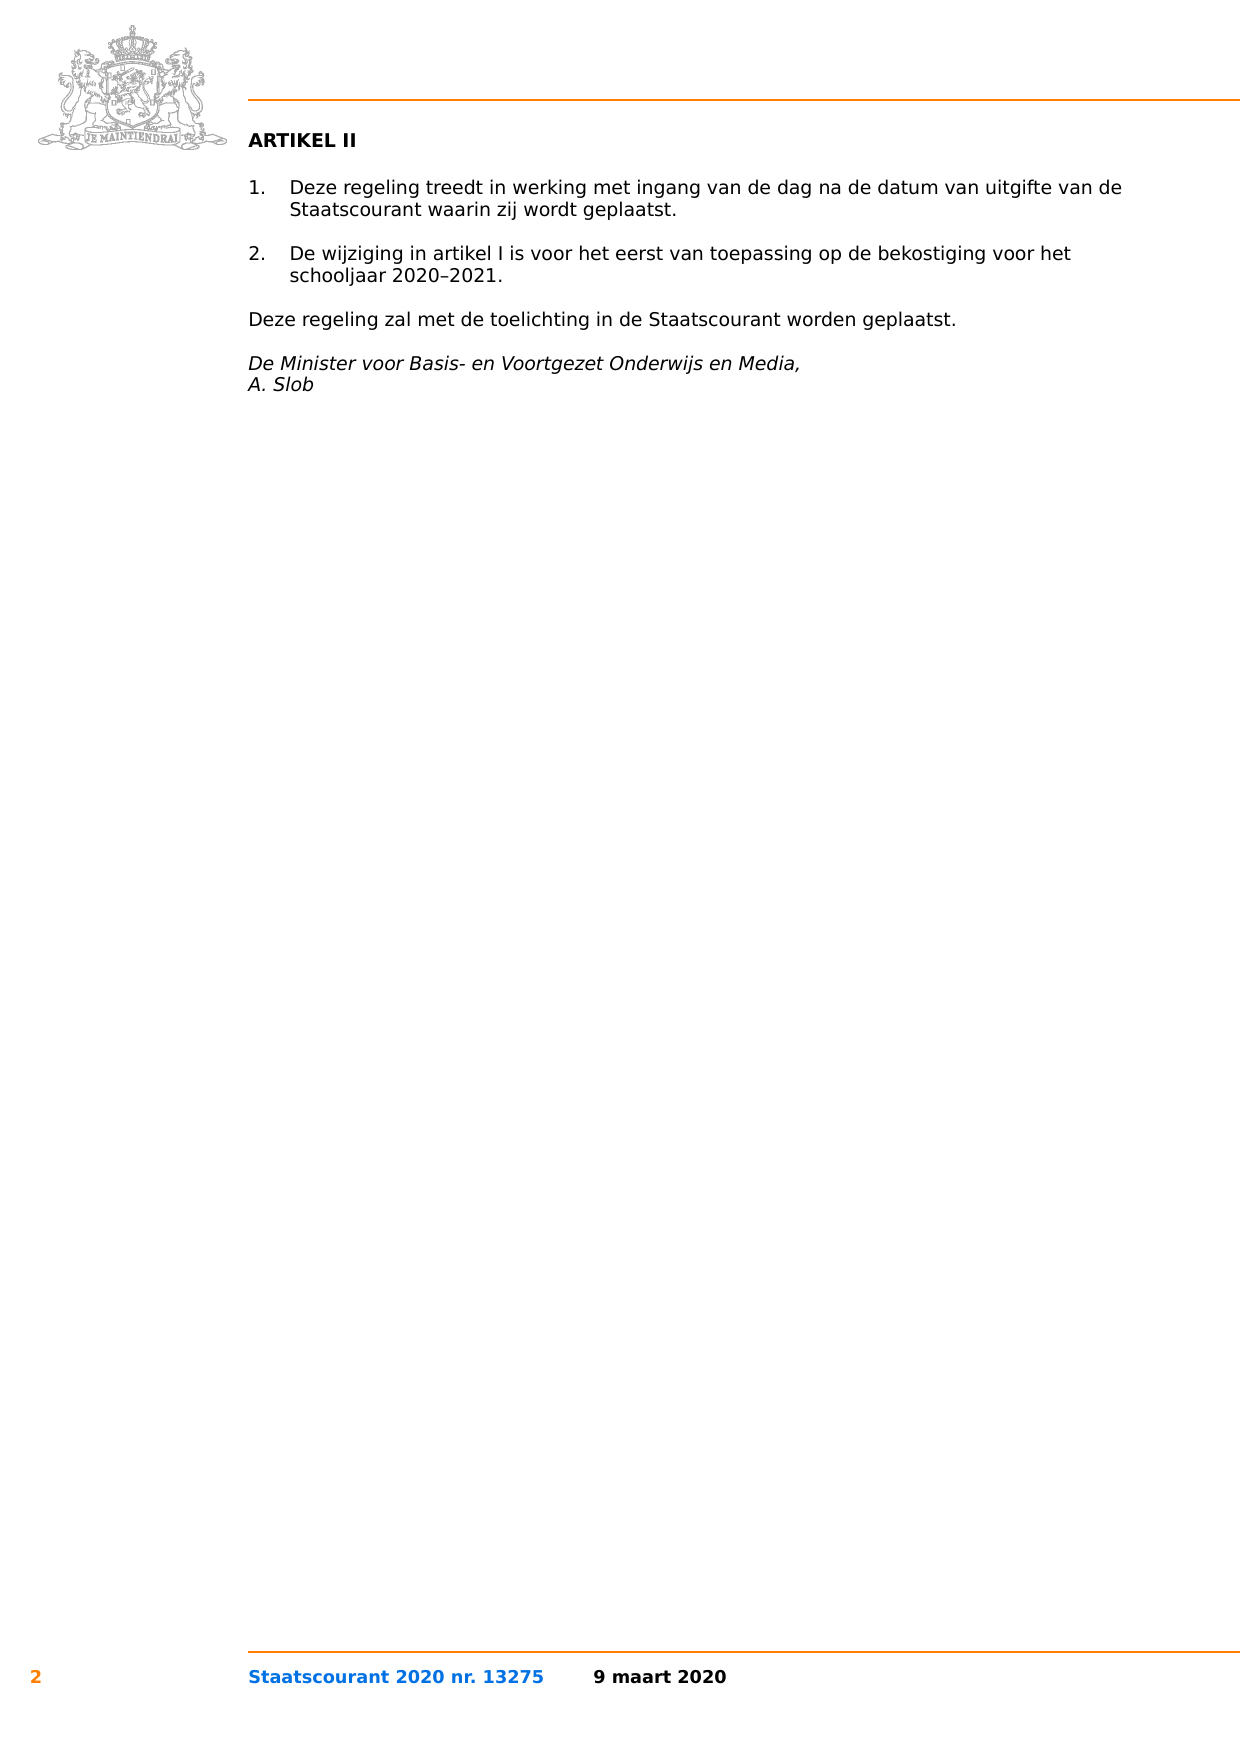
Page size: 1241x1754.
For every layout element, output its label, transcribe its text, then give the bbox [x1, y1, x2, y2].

picture [38, 25, 227, 150]
text 2. De wijziging in artikel I is voor het eerst van toepassing op de bekostiging voor het schooljaar 2020–2021. [248, 243, 1163, 287]
text De Minister voor Basis- en Voortgezet Onderwijs en Media, A. Slob [248, 352, 1163, 396]
text Deze regeling zal met de toelichting in de Staatscourant worden geplaatst. [248, 308, 1163, 331]
subtitle ARTIKEL II [248, 130, 1163, 152]
text 1. Deze regeling treedt in werking met ingang van de dag na de datum van uitgifte van de Staatscourant waarin zij wordt geplaatst. [248, 177, 1163, 221]
